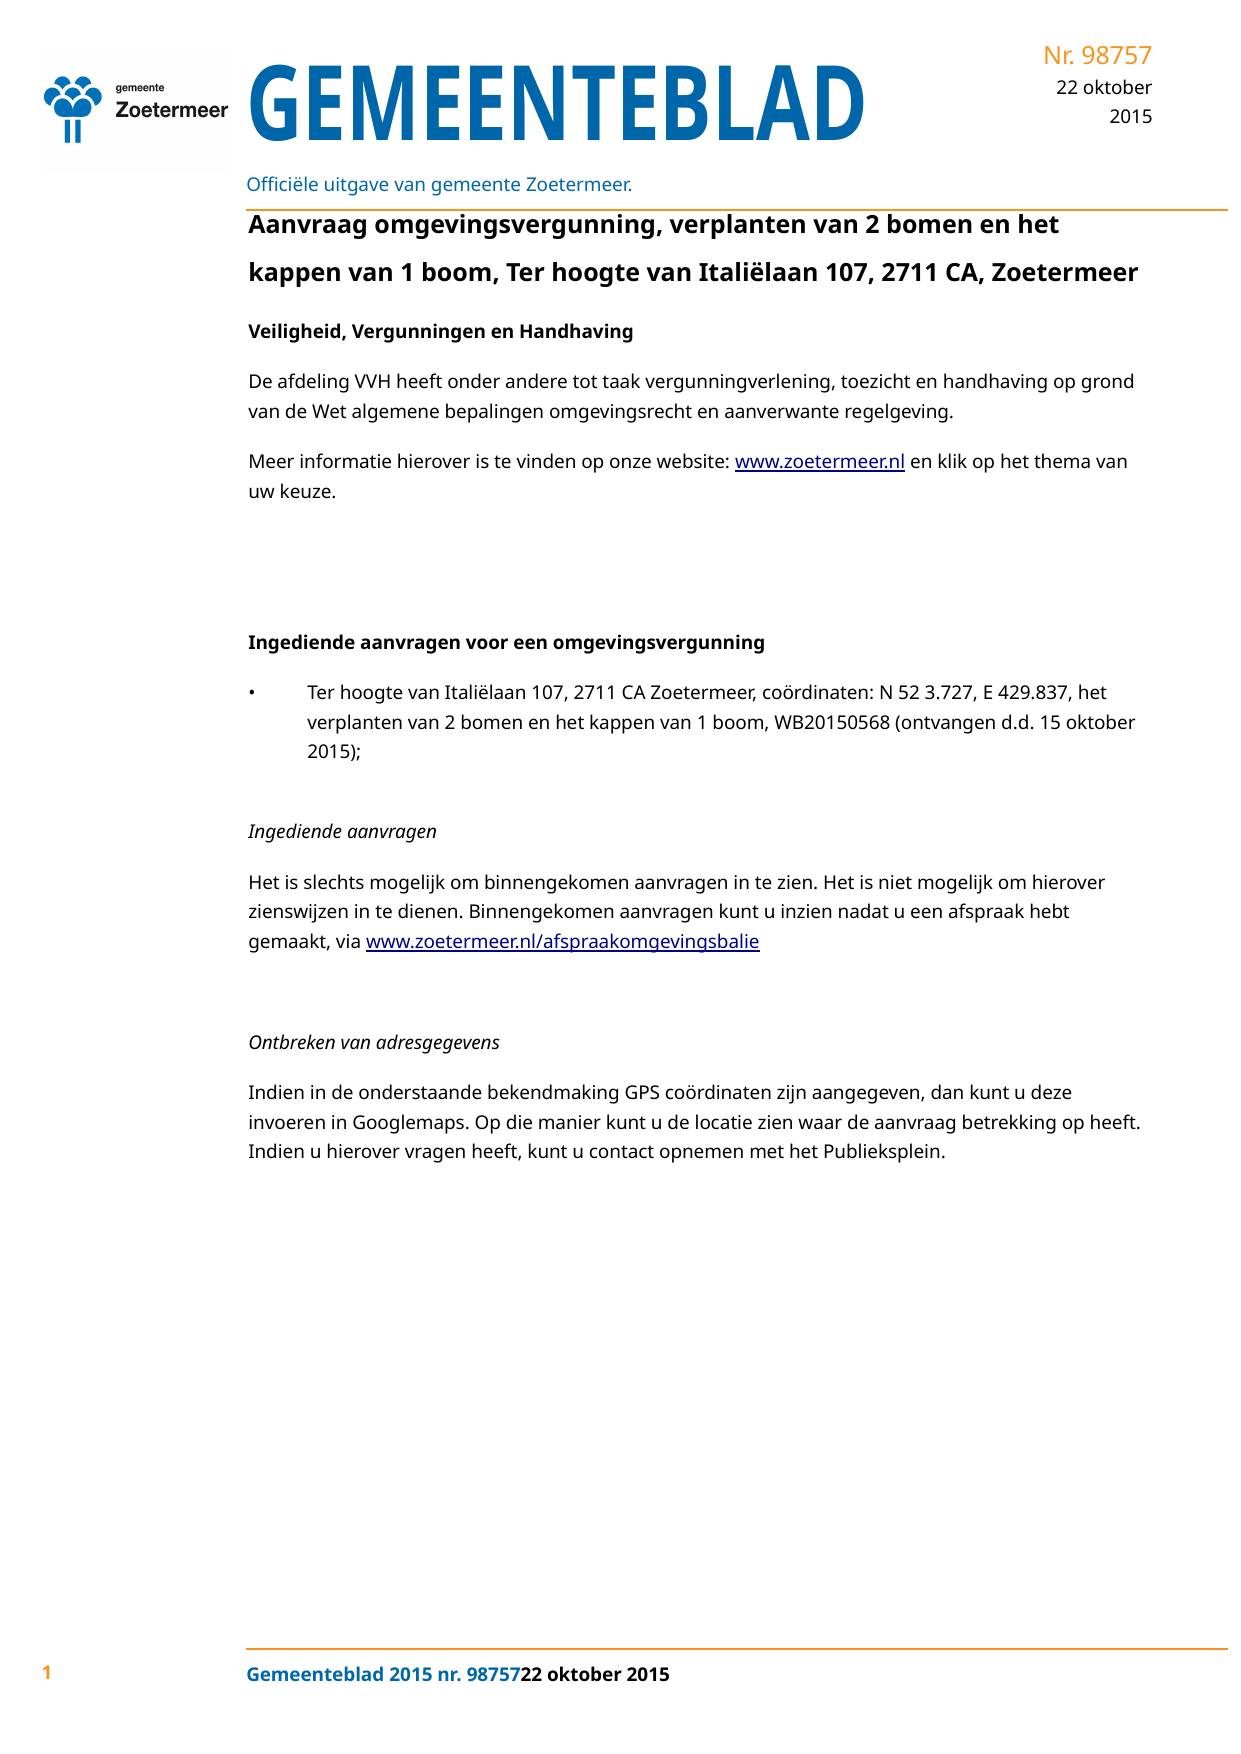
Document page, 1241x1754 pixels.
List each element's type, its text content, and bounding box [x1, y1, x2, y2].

text Aanvraag omgevingsvergunning, verplanten van 2 bomen en het kappen van 1 boom, Ter hoogte van Italiëlaan 107, 2711 CA, Zoetermeer [248, 211, 1152, 288]
text Ingediende aanvragen [248, 819, 1152, 844]
picture [41, 47, 231, 172]
text Meer informatie hierover is te vinden op onze website: www.zoetermeer.nl en klik op het thema van uw keuze. [248, 448, 1152, 504]
text Indien in de onderstaande bekendmaking GPS coördinaten zijn aangegeven, dan kunt u deze invoeren in Googlemaps. Op die manier kunt u de locatie zien waar de aanvraag betrekking op heeft. Indien u hierover vragen heeft, kunt u contact opnemen met het Publieksplein. [248, 1079, 1152, 1164]
text Veiligheid, Vergunningen en Handhaving [248, 318, 1152, 344]
text Het is slechts mogelijk om binnengekomen aanvragen in te zien. Het is niet mogelijk om hierover zienswijzen in te dienen. Binnengekomen aanvragen kunt u inzien nadat u een afspraak hebt gemaakt, via www.zoetermeer.nl/afspraakomgevingsbalie [248, 869, 1152, 954]
text Ontbreken van adresgegevens [248, 1029, 1152, 1055]
text De afdeling VVH heeft onder andere tot taak vergunningverlening, toezicht en handhaving op grond van de Wet algemene bepalingen omgevingsrecht en aanverwante regelgeving. [248, 368, 1152, 424]
text Ingediende aanvragen voor een omgevingsvergunning [248, 629, 1152, 655]
list Ter hoogte van Italiëlaan 107, 2711 CA Zoetermeer, coördinaten: N 52 3.727, E 429.837, het verplanten van 2 bomen en het kappen van 1 boom, WB20150568 (ontvangen d.d. 15 oktober 2015); [248, 679, 1152, 764]
